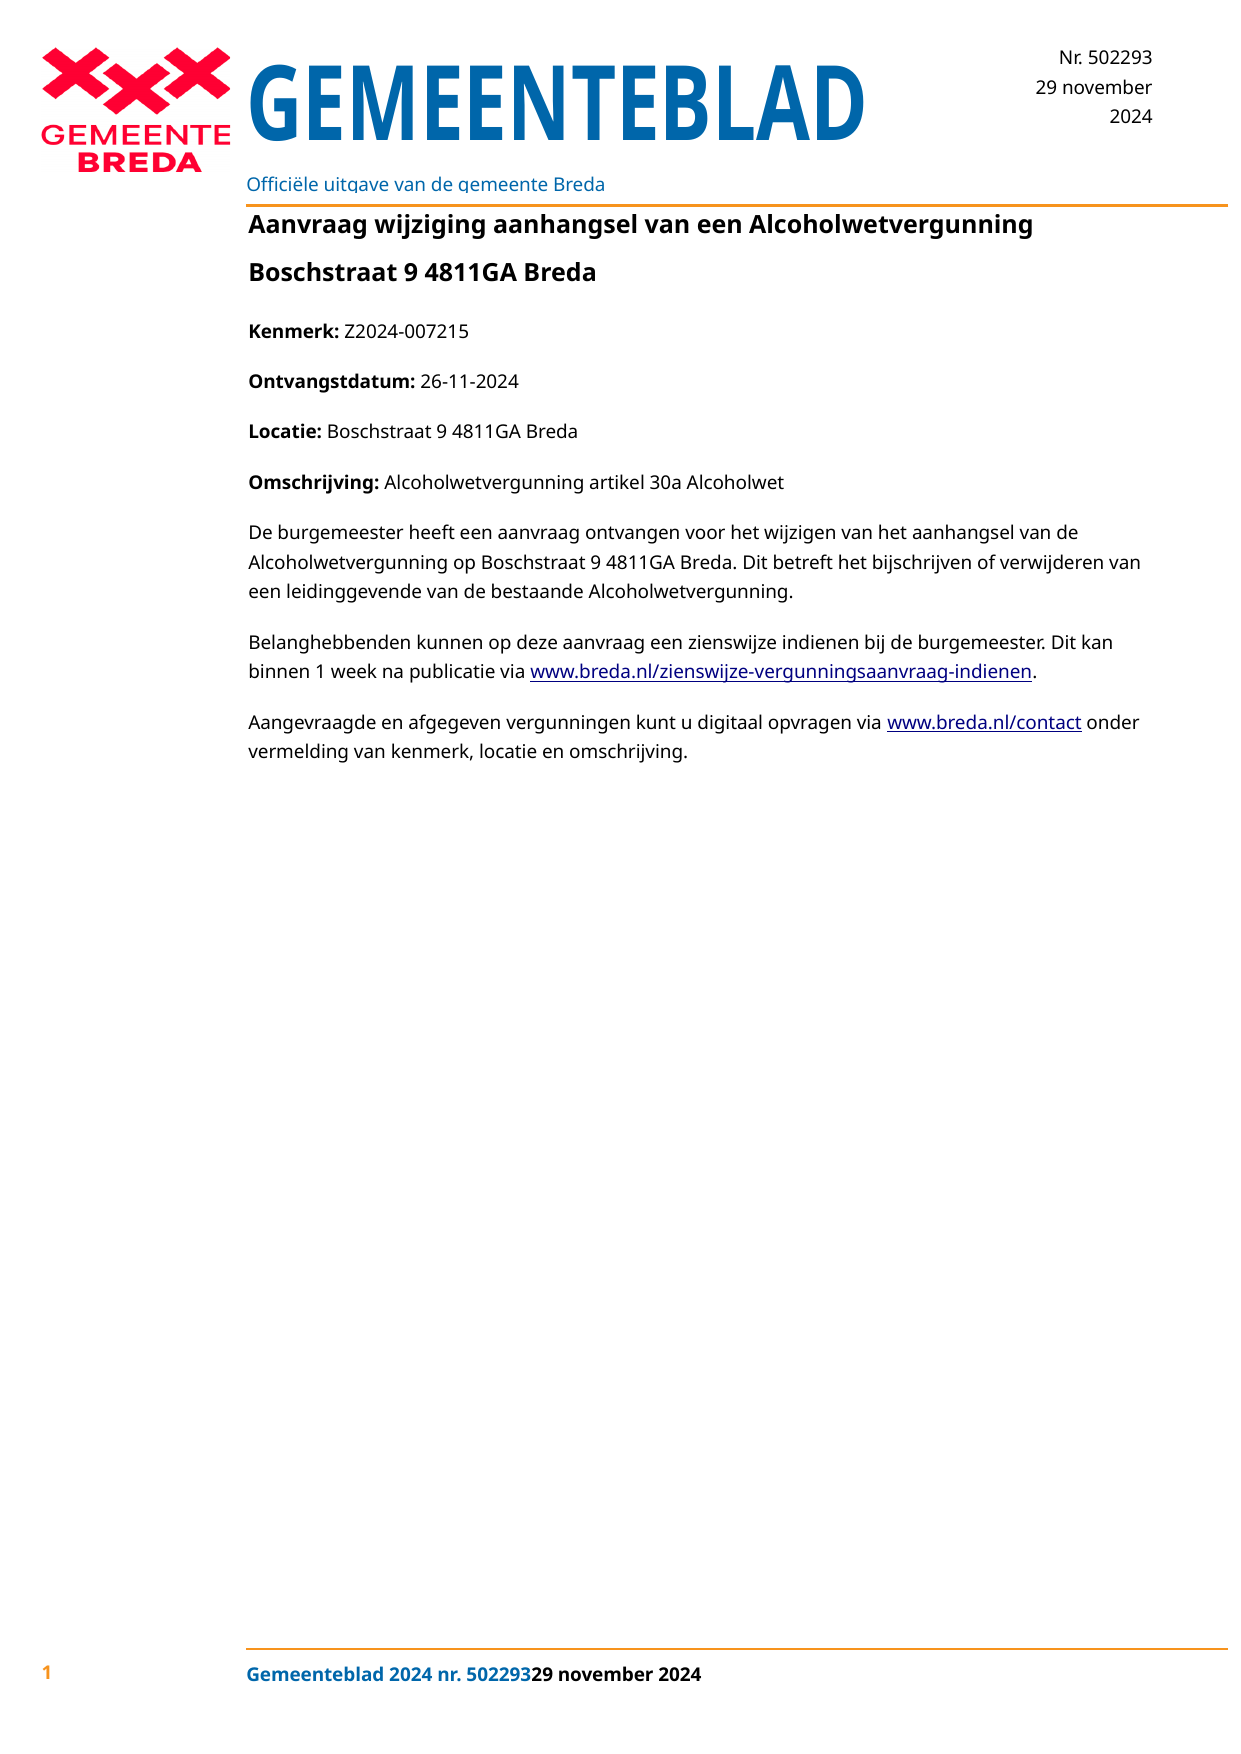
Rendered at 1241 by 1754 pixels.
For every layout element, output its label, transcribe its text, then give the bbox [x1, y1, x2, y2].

text Omschrijving: Alcoholwetvergunning artikel 30a Alcoholwet [248, 469, 1152, 495]
text Belanghebbenden kunnen op deze aanvraag een zienswijze indienen bij de burgemeester. Dit kan binnen 1 week na publicatie via www.breda.nl/zienswijze-vergunningsaanvraag-indienen. [248, 629, 1152, 684]
picture [41, 47, 231, 172]
text Ontvangstdatum: 26-11-2024 [248, 368, 1152, 394]
text Kenmerk: Z2024-007215 [248, 318, 1152, 344]
text Aangevraagde en afgegeven vergunningen kunt u digitaal opvragen via www.breda.nl/contact onder vermelding van kenmerk, locatie en omschrijving. [248, 709, 1152, 764]
text De burgemeester heeft een aanvraag ontvangen voor het wijzigen van het aanhangsel van de Alcoholwetvergunning op Boschstraat 9 4811GA Breda. Dit betreft het bijschrijven of verwijderen van een leidinggevende van de bestaande Alcoholwetvergunning. [248, 519, 1152, 604]
text Aanvraag wijziging aanhangsel van een Alcoholwetvergunning Boschstraat 9 4811GA Breda [248, 207, 1152, 288]
text Locatie: Boschstraat 9 4811GA Breda [248, 419, 1152, 444]
